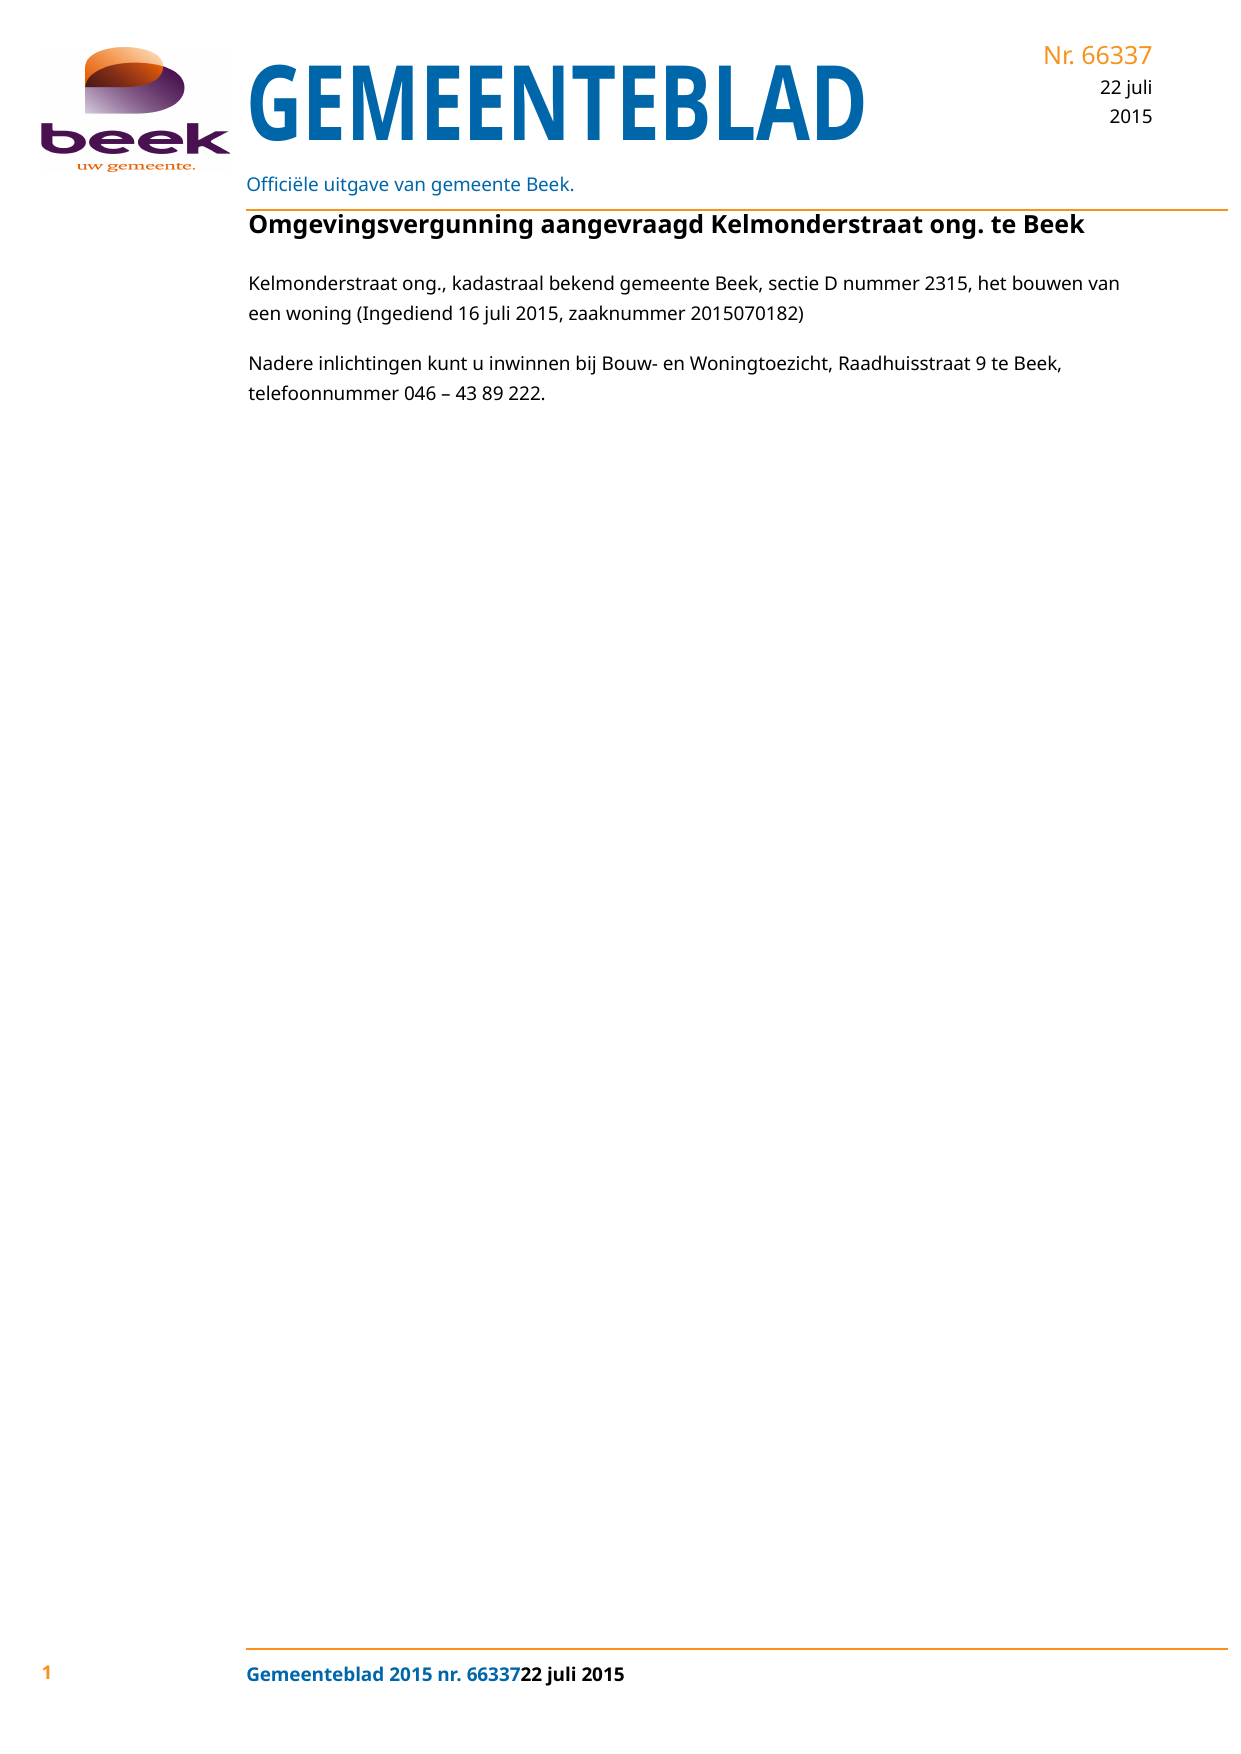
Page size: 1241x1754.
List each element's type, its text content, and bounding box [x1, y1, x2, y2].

picture [41, 47, 231, 172]
text Nadere inlichtingen kunt u inwinnen bij Bouw- en Woningtoezicht, Raadhuisstraat 9 te Beek, telefoonnummer 046 – 43 89 222. [248, 350, 1152, 406]
text Kelmonderstraat ong., kadastraal bekend gemeente Beek, sectie D nummer 2315, het bouwen van een woning (Ingediend 16 juli 2015, zaaknummer 2015070182) [248, 270, 1152, 326]
text Omgevingsvergunning aangevraagd Kelmonderstraat ong. te Beek [248, 211, 1152, 241]
